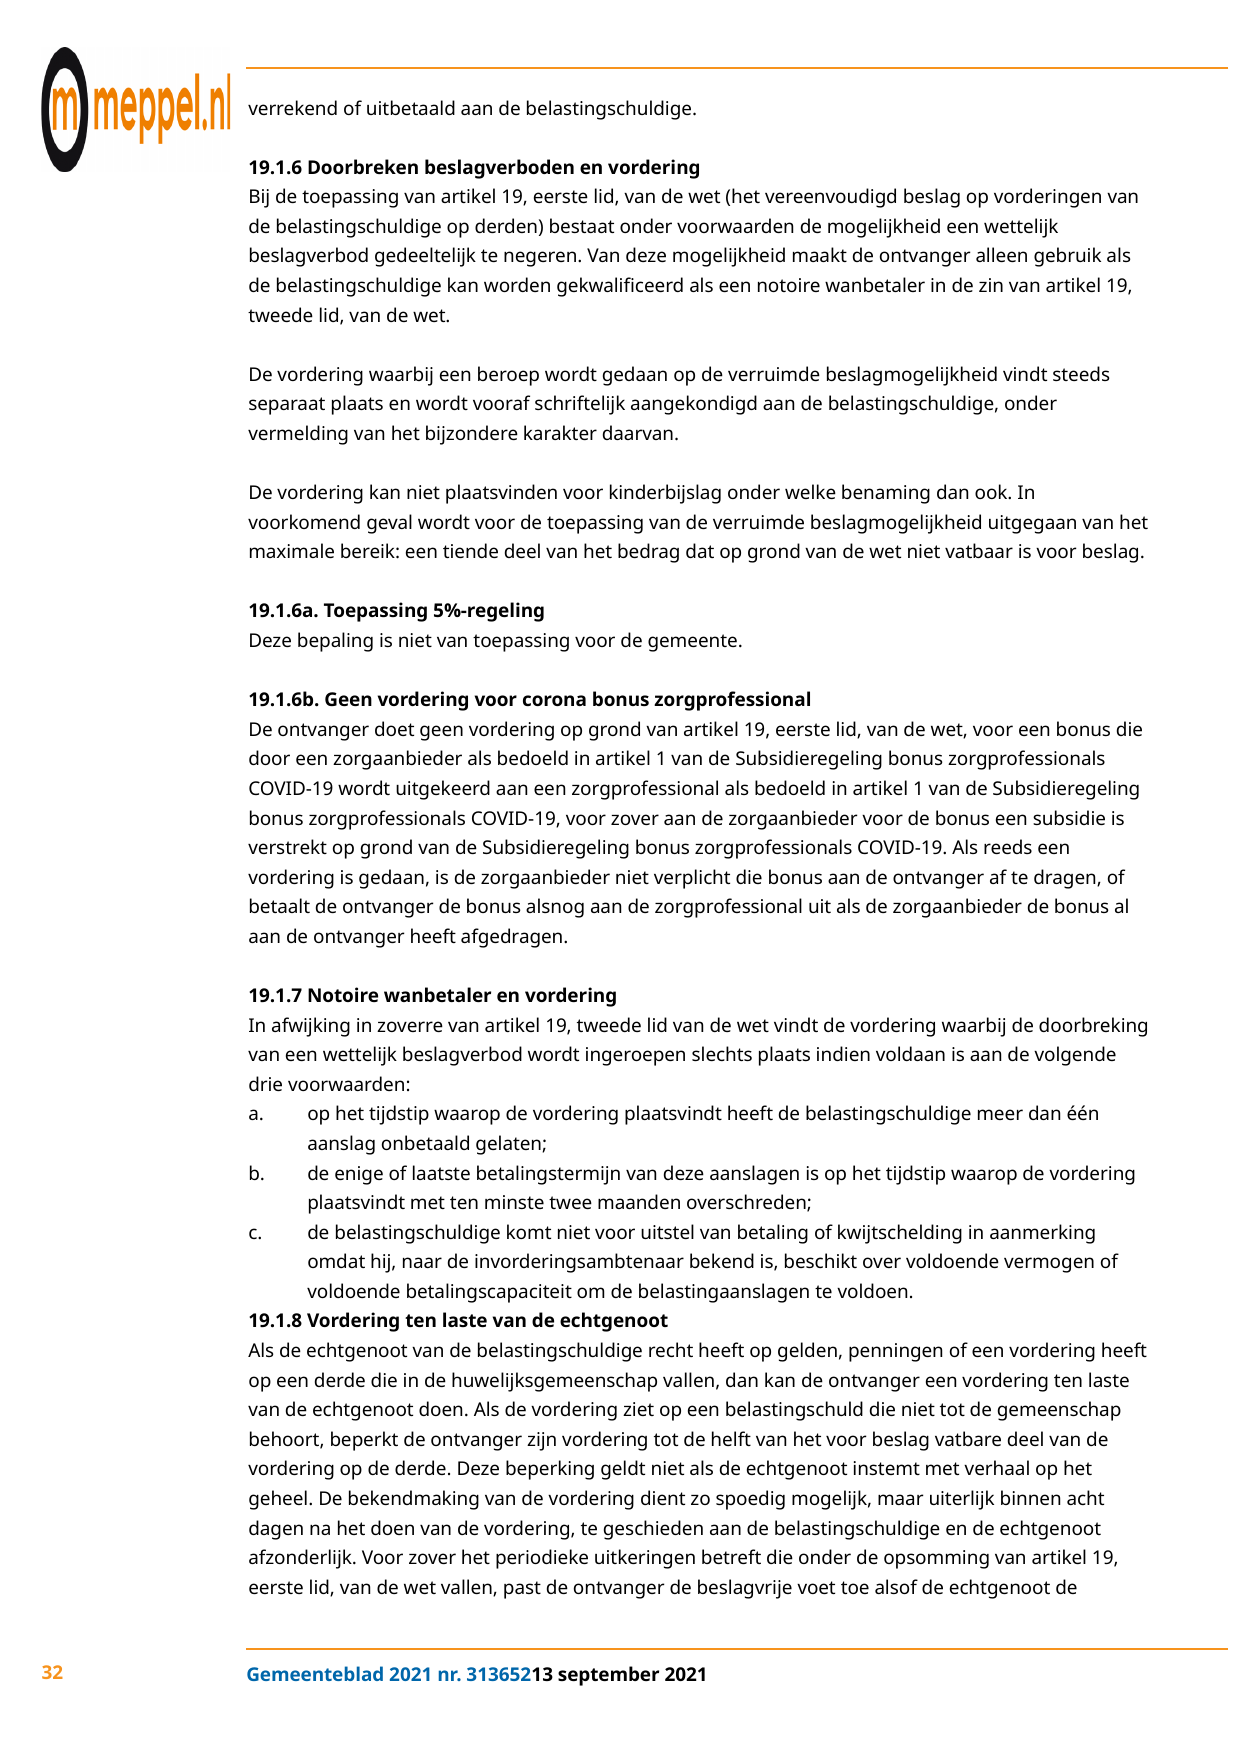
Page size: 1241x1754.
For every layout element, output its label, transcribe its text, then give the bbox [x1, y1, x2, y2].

text De vordering waarbij een beroep wordt gedaan op de verruimde beslagmogelijkheid vindt steeds separaat plaats en wordt vooraf schriftelijk aangekondigd aan de belastingschuldige, onder vermelding van het bijzondere karakter daarvan. [248, 361, 1152, 446]
picture [41, 47, 231, 172]
text verrekend of uitbetaald aan de belastingschuldige. [248, 95, 1152, 121]
list de enige of laatste betalingstermijn van deze aanslagen is op het tijdstip waarop de vordering plaatsvindt met ten minste twee maanden overschreden; [248, 1160, 1152, 1215]
text 19.1.6b. Geen vordering voor corona bonus zorgprofessional [248, 686, 1152, 712]
text 19.1.8 Vordering ten laste van de echtgenoot [248, 1308, 1152, 1333]
text 19.1.6 Doorbreken beslagverboden en vordering [248, 154, 1152, 180]
text Als de echtgenoot van de belastingschuldige recht heeft op gelden, penningen of een vordering heeft op een derde die in de huwelijksgemeenschap vallen, dan kan de ontvanger een vordering ten laste van de echtgenoot doen. Als de vordering ziet op een belastingschuld die niet tot de gemeenschap behoort, beperkt de ontvanger zijn vordering tot de helft van het voor beslag vatbare deel van de vordering op de derde. Deze beperking geldt niet als de echtgenoot instemt met verhaal op het geheel. De bekendmaking van de vordering dient zo spoedig mogelijk, maar uiterlijk binnen acht dagen na het doen van de vordering, te geschieden aan de belastingschuldige en de echtgenoot afzonderlijk. Voor zover het periodieke uitkeringen betreft die onder de opsomming van artikel 19, eerste lid, van de wet vallen, past de ontvanger de beslagvrije voet toe alsof de echtgenoot de [248, 1337, 1152, 1600]
text Deze bepaling is niet van toepassing voor de gemeente. [248, 627, 1152, 653]
list op het tijdstip waarop de vordering plaatsvindt heeft de belastingschuldige meer dan één aanslag onbetaald gelaten; [248, 1101, 1152, 1156]
text De ontvanger doet geen vordering op grond van artikel 19, eerste lid, van de wet, voor een bonus die door een zorgaanbieder als bedoeld in artikel 1 van de Subsidieregeling bonus zorgprofessionals COVID-19 wordt uitgekeerd aan een zorgprofessional als bedoeld in artikel 1 van de Subsidieregeling bonus zorgprofessionals COVID-19, voor zover aan de zorgaanbieder voor de bonus een subsidie is verstrekt op grond van de Subsidieregeling bonus zorgprofessionals COVID-19. Als reeds een vordering is gedaan, is de zorgaanbieder niet verplicht die bonus aan de ontvanger af te dragen, of betaalt de ontvanger de bonus alsnog aan de zorgprofessional uit als de zorgaanbieder de bonus al aan de ontvanger heeft afgedragen. [248, 716, 1152, 949]
text In afwijking in zoverre van artikel 19, tweede lid van de wet vindt de vordering waarbij de doorbreking van een wettelijk beslagverbod wordt ingeroepen slechts plaats indien voldaan is aan de volgende drie voorwaarden: [248, 1012, 1152, 1097]
text Bij de toepassing van artikel 19, eerste lid, van de wet (het vereenvoudigd beslag op vorderingen van de belastingschuldige op derden) bestaat onder voorwaarden de mogelijkheid een wettelijk beslagverbod gedeeltelijk te negeren. Van deze mogelijkheid maakt de ontvanger alleen gebruik als de belastingschuldige kan worden gekwalificeerd als een notoire wanbetaler in de zin van artikel 19, tweede lid, van de wet. [248, 183, 1152, 328]
list de belastingschuldige komt niet voor uitstel van betaling of kwijtschelding in aanmerking omdat hij, naar de invorderingsambtenaar bekend is, beschikt over voldoende vermogen of voldoende betalingscapaciteit om de belastingaanslagen te voldoen. [248, 1219, 1152, 1304]
text 19.1.7 Notoire wanbetaler en vordering [248, 982, 1152, 1008]
text De vordering kan niet plaatsvinden voor kinderbijslag onder welke benaming dan ook. In voorkomend geval wordt voor de toepassing van de verruimde beslagmogelijkheid uitgegaan van het maximale bereik: een tiende deel van het bedrag dat op grond van de wet niet vatbaar is voor beslag. [248, 479, 1152, 564]
text 19.1.6a. Toepassing 5%-regeling [248, 598, 1152, 623]
